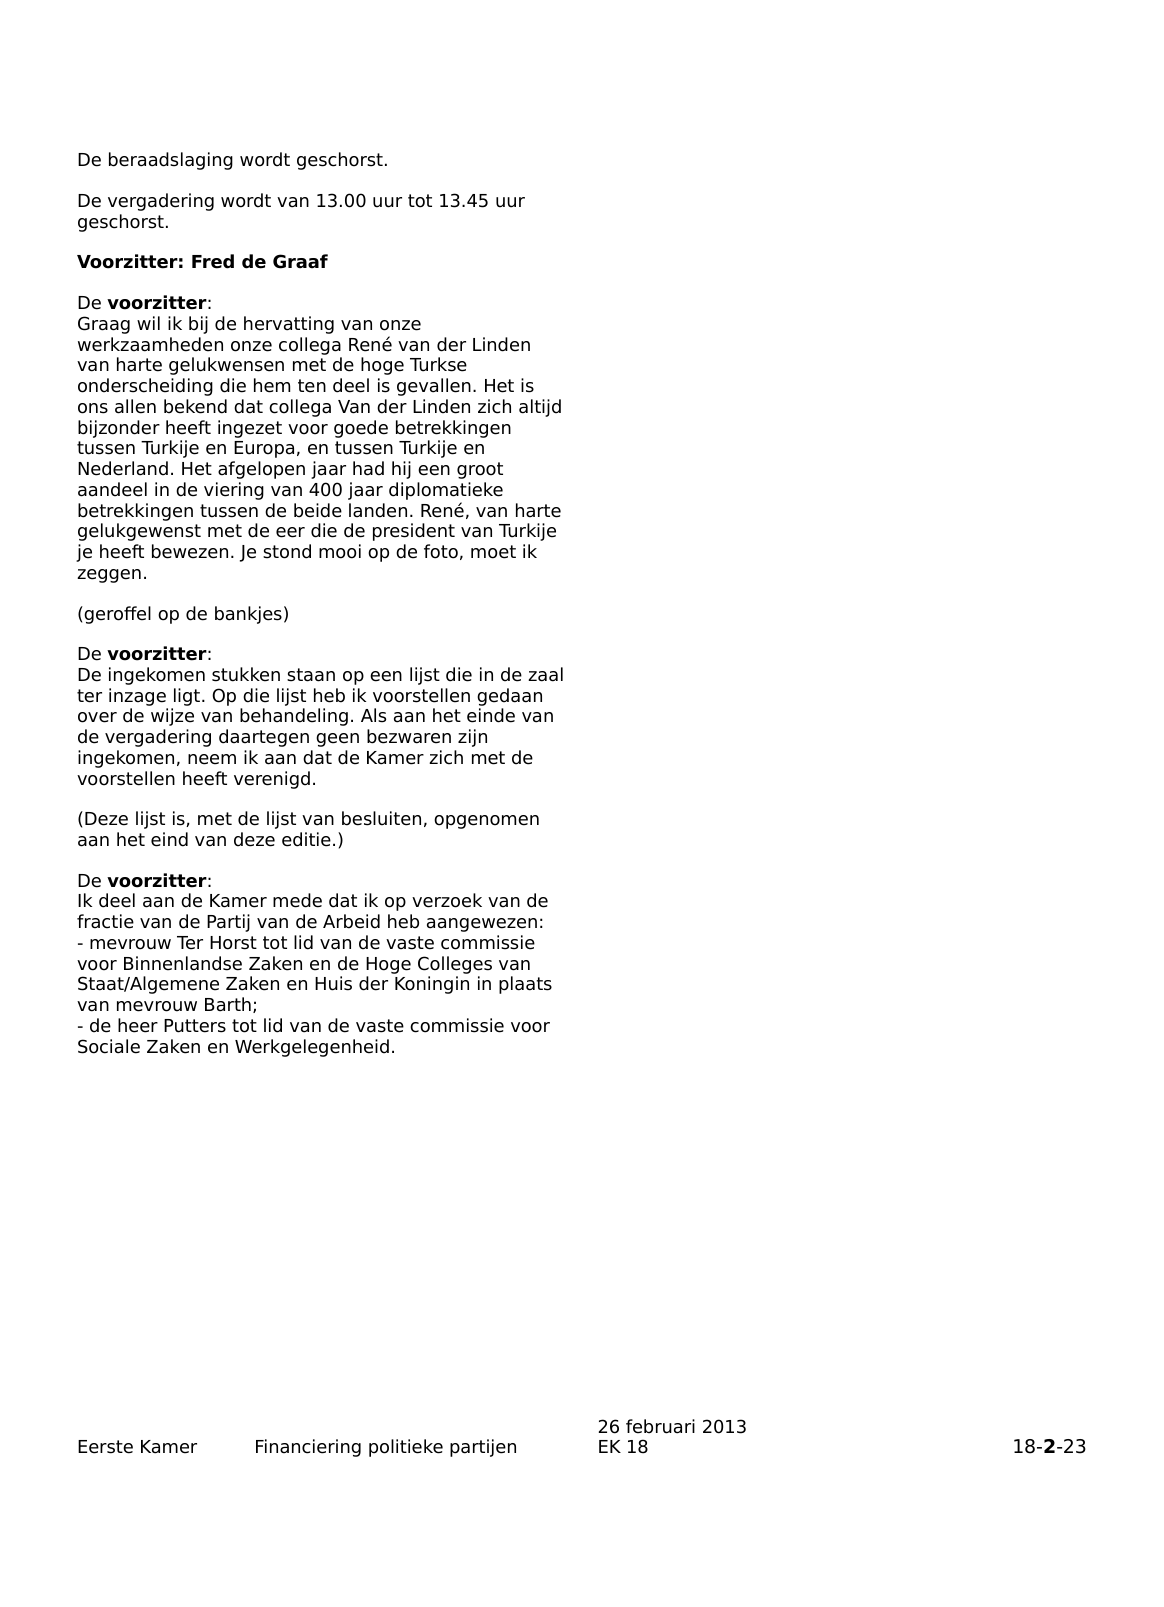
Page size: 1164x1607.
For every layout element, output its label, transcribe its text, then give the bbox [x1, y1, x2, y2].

text Ik deel aan de Kamer mede dat ik op verzoek van de fractie van de Partij van de Arbeid heb aangewezen: [77, 891, 567, 933]
text (geroffel op de bankjes) [77, 603, 567, 624]
text Graag wil ik bij de hervatting van onze werkzaamheden onze collega René van der Linden van harte gelukwensen met de hoge Turkse onderscheiding die hem ten deel is gevallen. Het is ons allen bekend dat collega Van der Linden zich altijd bijzonder heeft ingezet voor goede betrekkingen tussen Turkije en Europa, en tussen Turkije en Nederland. Het afgelopen jaar had hij een groot aandeel in de viering van 400 jaar diplomatieke betrekkingen tussen de beide landen. René, van harte gelukgewenst met de eer die de president van Turkije je heeft bewezen. Je stond mooi op de foto, moet ik zeggen. [77, 314, 567, 583]
text Voorzitter: Fred de Graaf [77, 252, 567, 273]
text De beraadslaging wordt geschorst. [77, 150, 567, 171]
text - mevrouw Ter Horst tot lid van de vaste commissie voor Binnenlandse Zaken en de Hoge Colleges van Staat/Algemene Zaken en Huis der Koningin in plaats van mevrouw Barth; [77, 933, 567, 1016]
text De vergadering wordt van 13.00 uur tot 13.45 uur geschorst. [77, 191, 567, 232]
text De voorzitter: [77, 644, 567, 665]
text - de heer Putters tot lid van de vaste commissie voor Sociale Zaken en Werkgelegenheid. [77, 1016, 567, 1057]
text (Deze lijst is, met de lijst van besluiten, opgenomen aan het eind van deze editie.) [77, 809, 567, 851]
text De voorzitter: [77, 293, 567, 314]
text De ingekomen stukken staan op een lijst die in de zaal ter inzage ligt. Op die lijst heb ik voorstellen gedaan over de wijze van behandeling. Als aan het einde van de vergadering daartegen geen bezwaren zijn ingekomen, neem ik aan dat de Kamer zich met de voorstellen heeft verenigd. [77, 665, 567, 789]
text De voorzitter: [77, 871, 567, 891]
